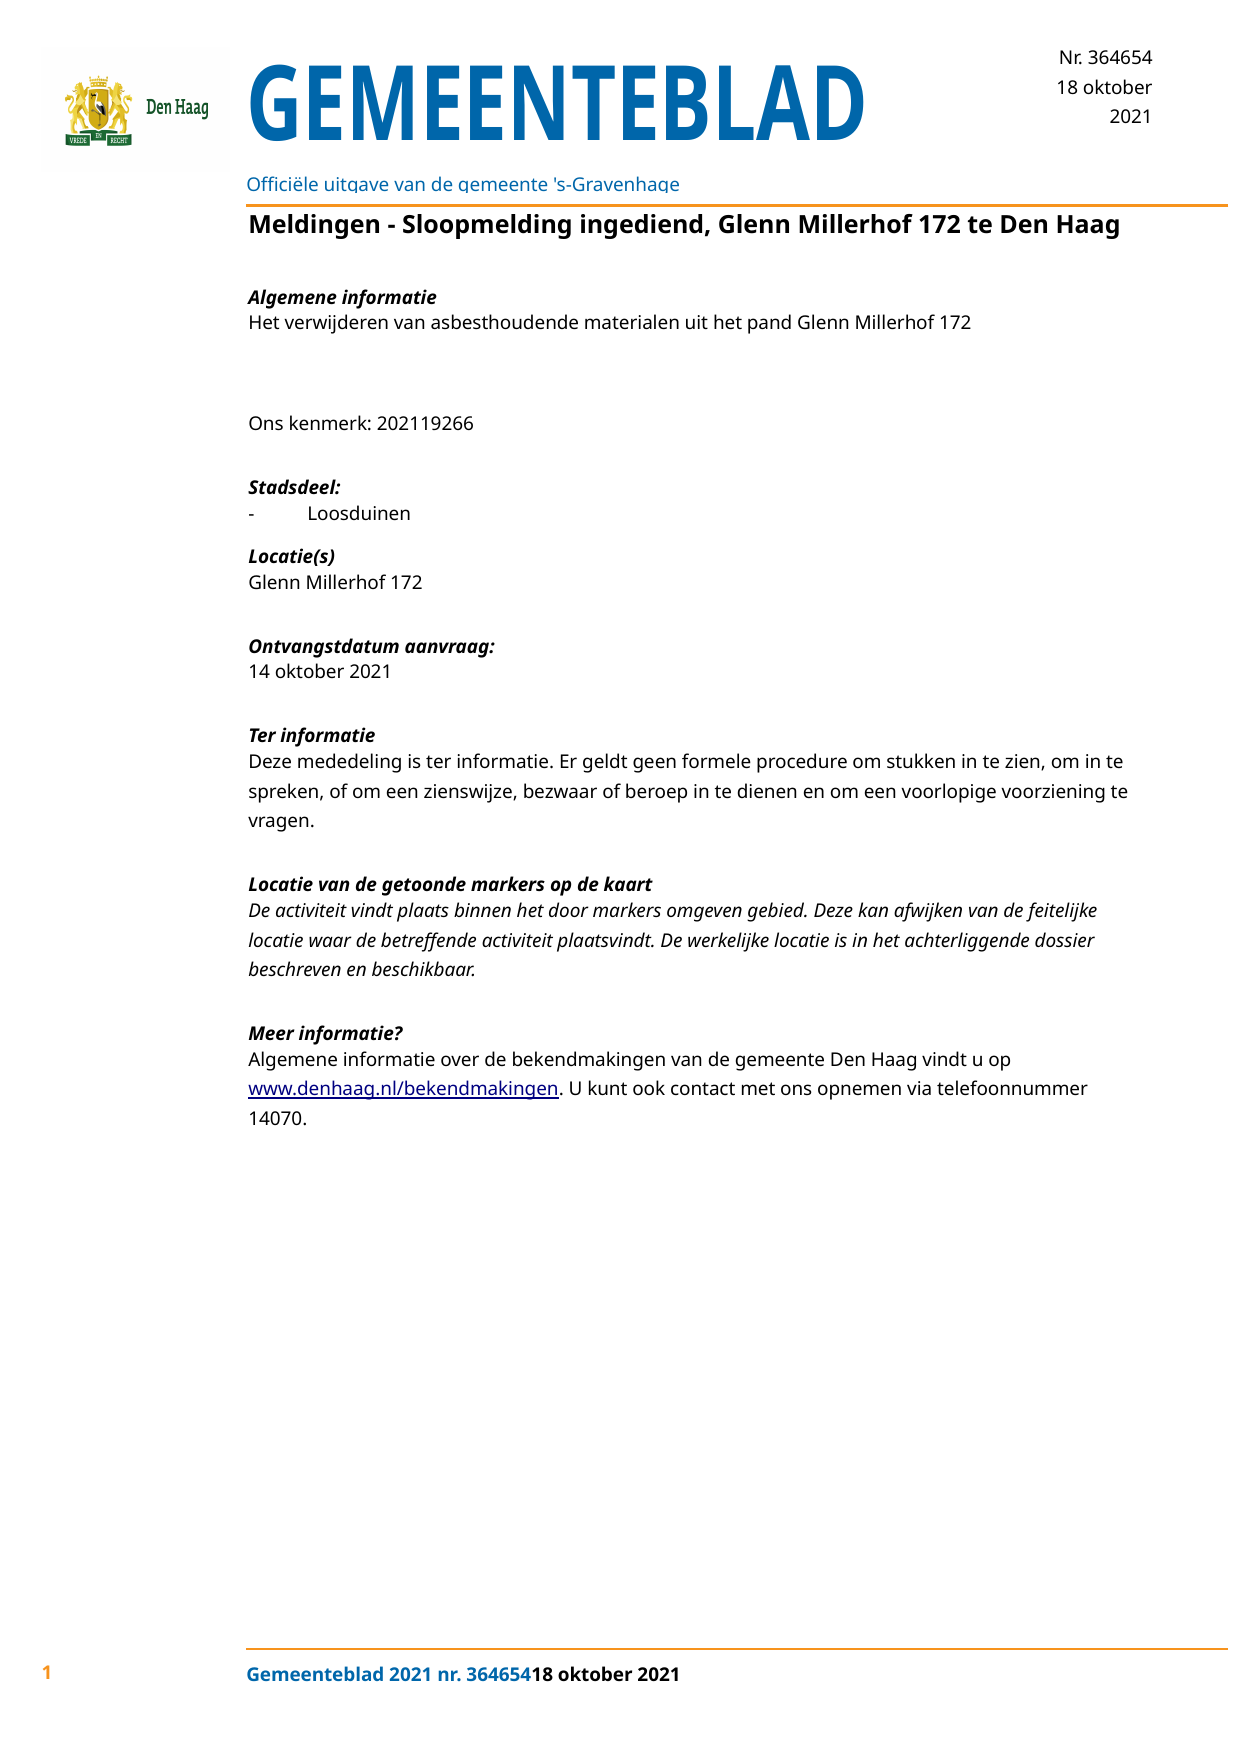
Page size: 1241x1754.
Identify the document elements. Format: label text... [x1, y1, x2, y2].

text Algemene informatie [248, 284, 1152, 309]
text Locatie(s) [248, 543, 1152, 569]
text Locatie van de getoonde markers op de kaart [248, 871, 1152, 897]
text Stadsdeel: [248, 474, 1152, 500]
text Ontvangstdatum aanvraag: [248, 633, 1152, 659]
text Deze mededeling is ter informatie. Er geldt geen formele procedure om stukken in te zien, om in te spreken, of om een zienswijze, bezwaar of beroep in te dienen en om een voorlopige voorziening te vragen. [248, 748, 1152, 833]
text Algemene informatie over de bekendmakingen van de gemeente Den Haag vindt u op www.denhaag.nl/bekendmakingen. U kunt ook contact met ons opnemen via telefoonnummer 14070. [248, 1046, 1152, 1131]
text Meldingen - Sloopmelding ingediend, Glenn Millerhof 172 te Den Haag [248, 207, 1152, 241]
text Ons kenmerk: 202119266 [248, 410, 1152, 436]
picture [41, 47, 231, 172]
text Meer informatie? [248, 1020, 1152, 1046]
text De activiteit vindt plaats binnen het door markers omgeven gebied. Deze kan afwijken van de feitelijke locatie waar de betreffende activiteit plaatsvindt. De werkelijke locatie is in het achterliggende dossier beschreven en beschikbaar. [248, 897, 1152, 982]
text Het verwijderen van asbesthoudende materialen uit het pand Glenn Millerhof 172 [248, 309, 1152, 335]
text Ter informatie [248, 723, 1152, 748]
text 14 oktober 2021 [248, 659, 1152, 684]
text Glenn Millerhof 172 [248, 569, 1152, 595]
list Loosduinen [248, 500, 1152, 526]
